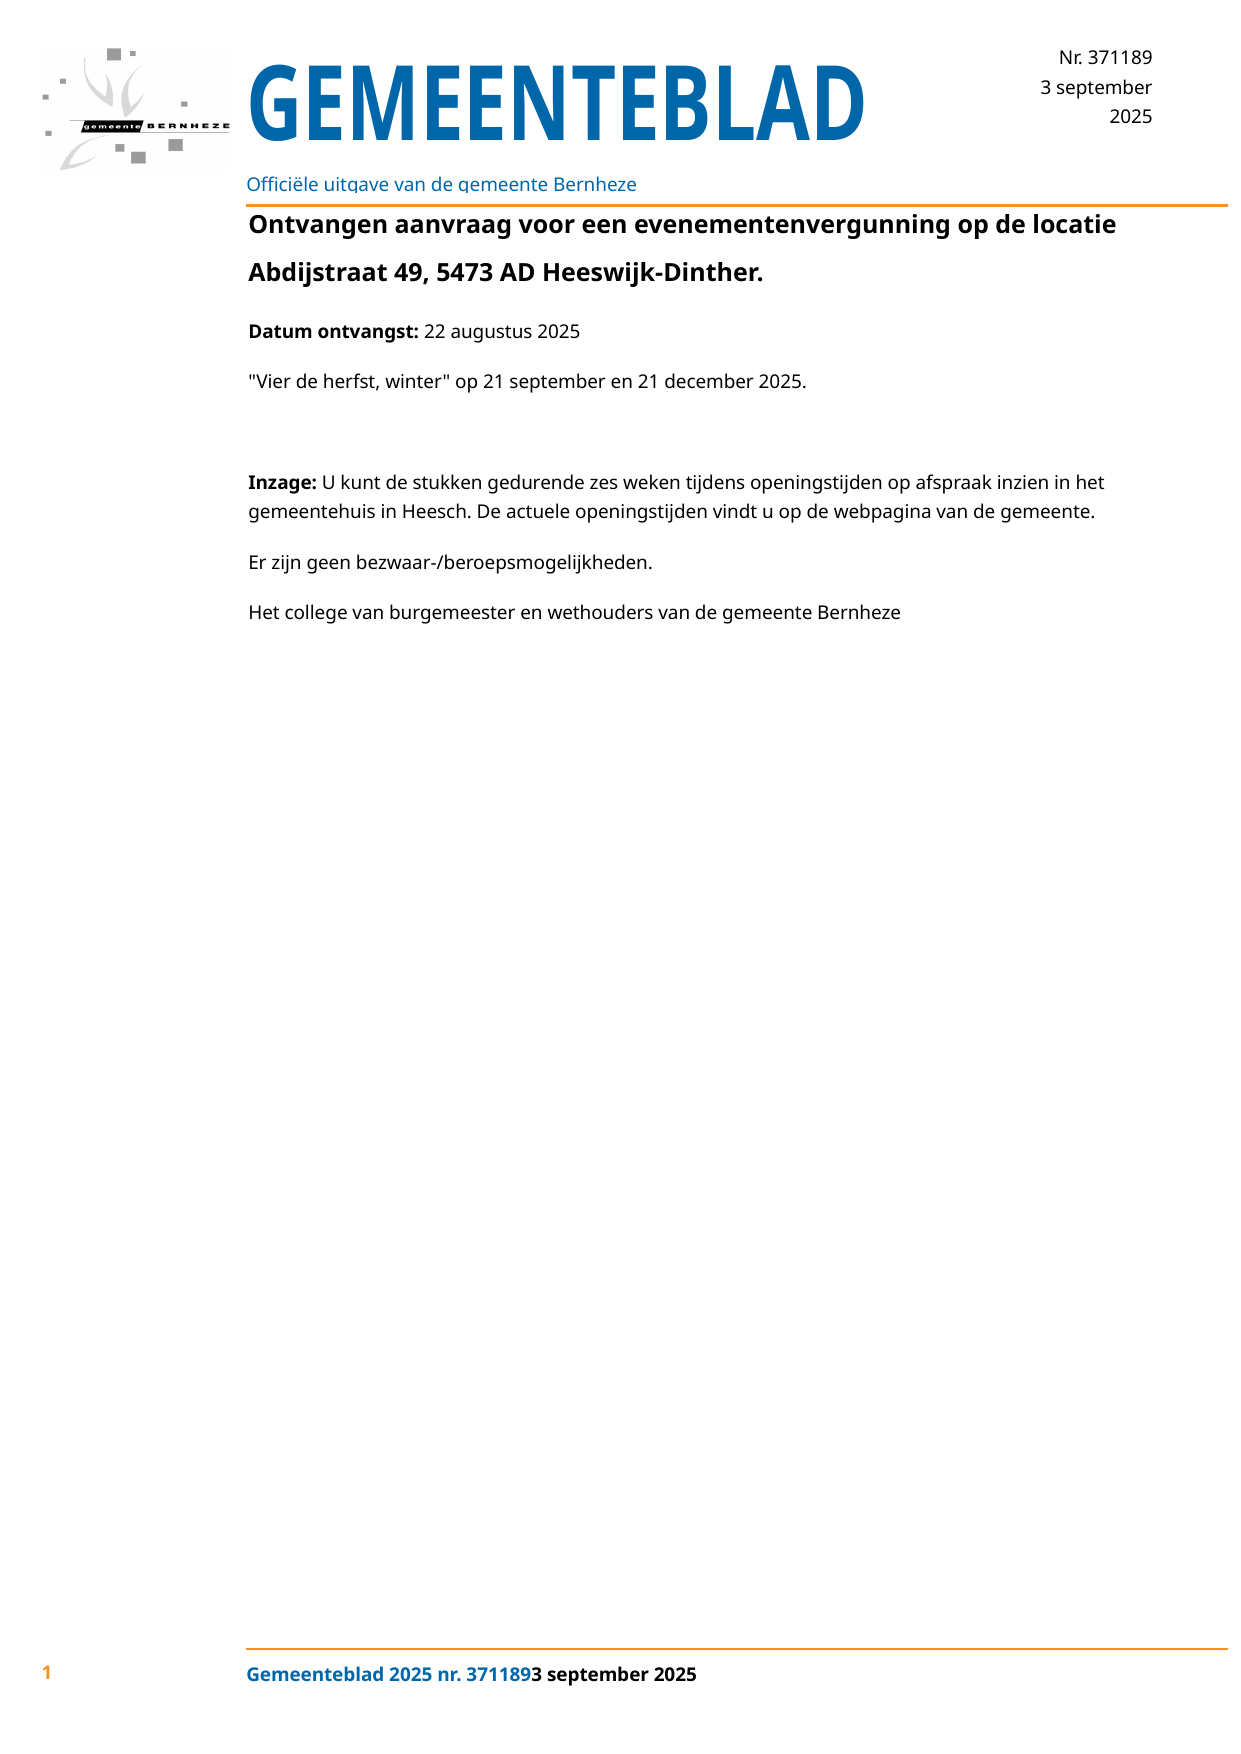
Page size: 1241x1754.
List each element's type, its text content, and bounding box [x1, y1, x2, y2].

text Datum ontvangst: 22 augustus 2025 [248, 318, 1152, 344]
text Er zijn geen bezwaar-/beroepsmogelijkheden. [248, 549, 1152, 575]
text "Vier de herfst, winter" op 21 september en 21 december 2025. [248, 368, 1152, 394]
text Inzage: U kunt de stukken gedurende zes weken tijdens openingstijden op afspraak inzien in het gemeentehuis in Heesch. De actuele openingstijden vindt u op de webpagina van de gemeente. [248, 469, 1152, 524]
text Het college van burgemeester en wethouders van de gemeente Bernheze [248, 599, 1152, 625]
picture [41, 47, 231, 172]
text Ontvangen aanvraag voor een evenementenvergunning op de locatie Abdijstraat 49, 5473 AD Heeswijk-Dinther. [248, 207, 1152, 288]
